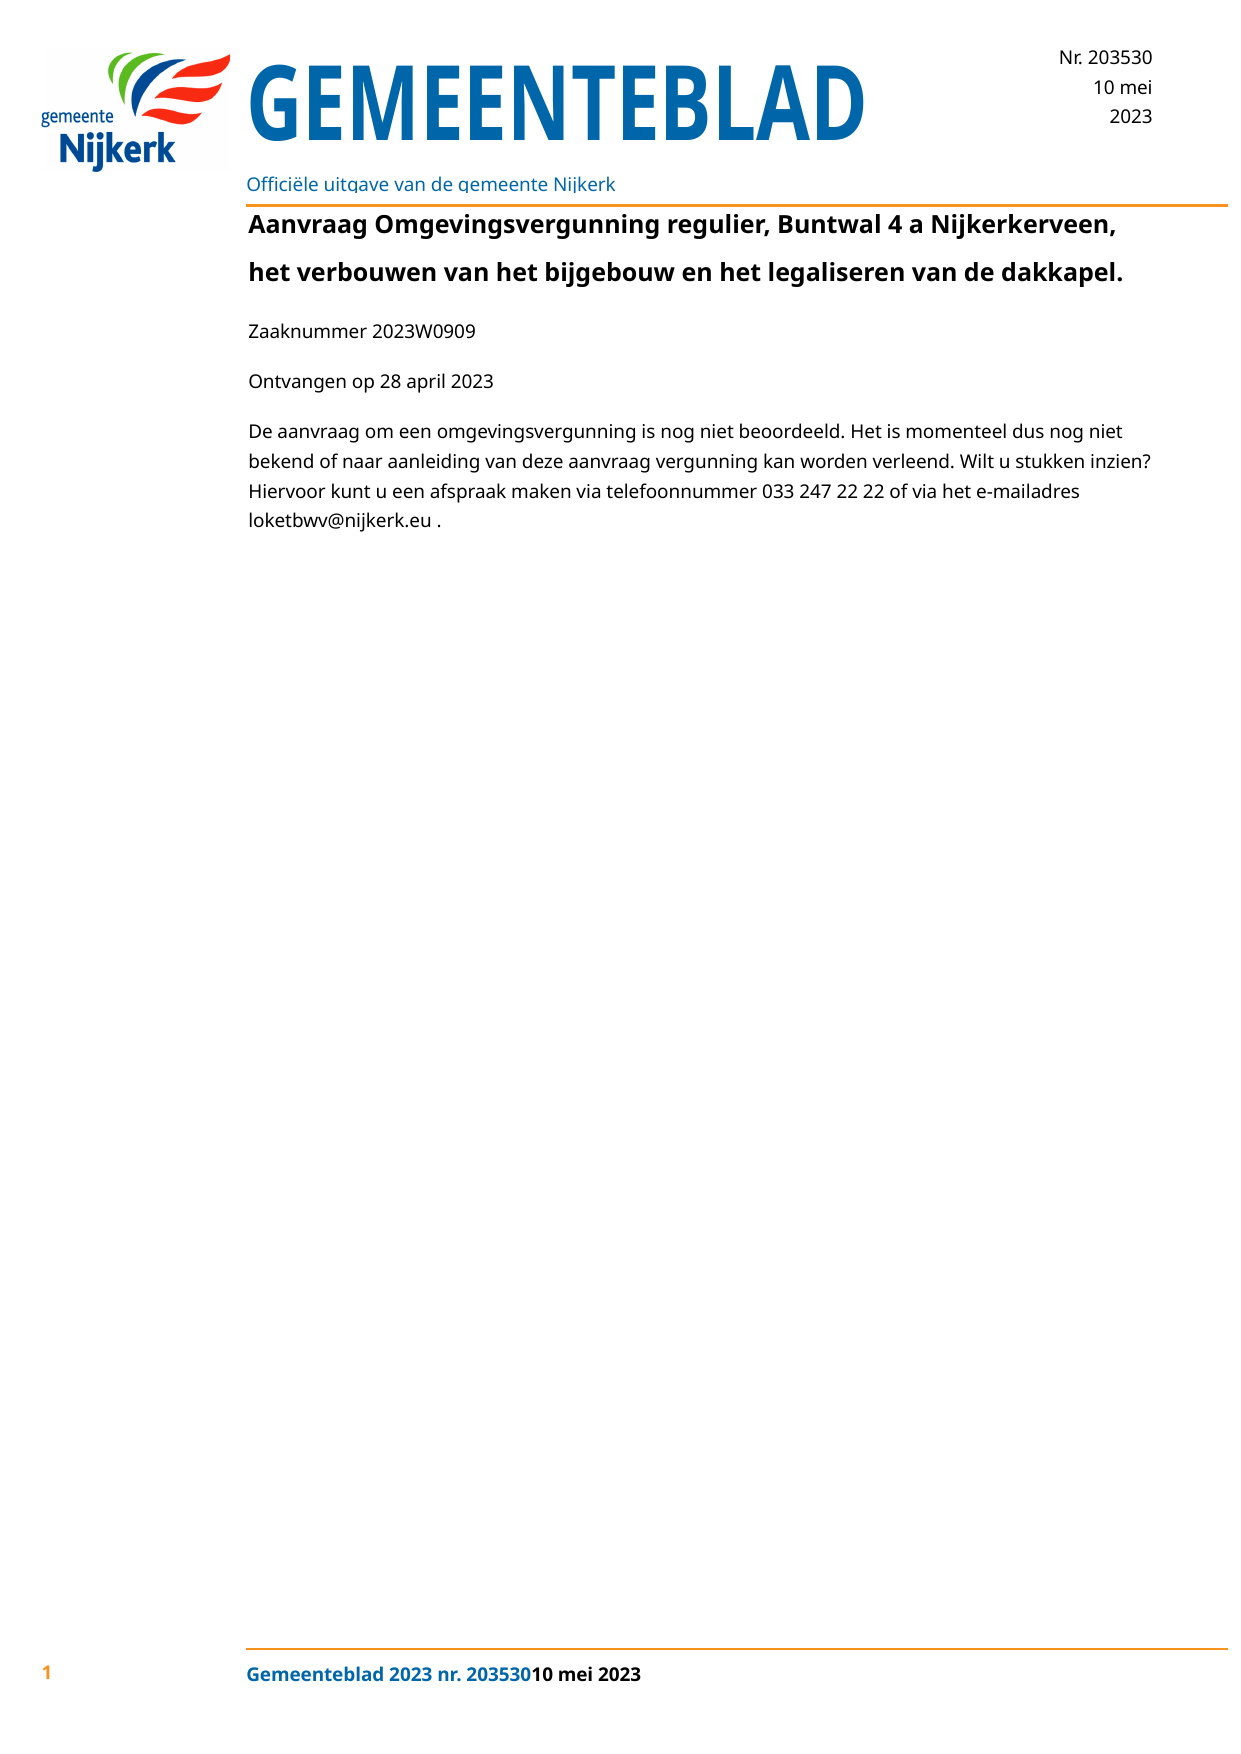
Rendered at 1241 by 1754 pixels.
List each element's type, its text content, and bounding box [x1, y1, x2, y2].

text De aanvraag om een omgevingsvergunning is nog niet beoordeeld. Het is momenteel dus nog niet bekend of naar aanleiding van deze aanvraag vergunning kan worden verleend. Wilt u stukken inzien? Hiervoor kunt u een afspraak maken via telefoonnummer 033 247 22 22 of via het e-mailadres loketbwv@nijkerk.eu . [248, 419, 1152, 533]
picture [41, 47, 231, 172]
text Zaaknummer 2023W0909 [248, 318, 1152, 344]
text Aanvraag Omgevingsvergunning regulier, Buntwal 4 a Nijkerkerveen, het verbouwen van het bijgebouw en het legaliseren van de dakkapel. [248, 207, 1152, 288]
text Ontvangen op 28 april 2023 [248, 368, 1152, 394]
